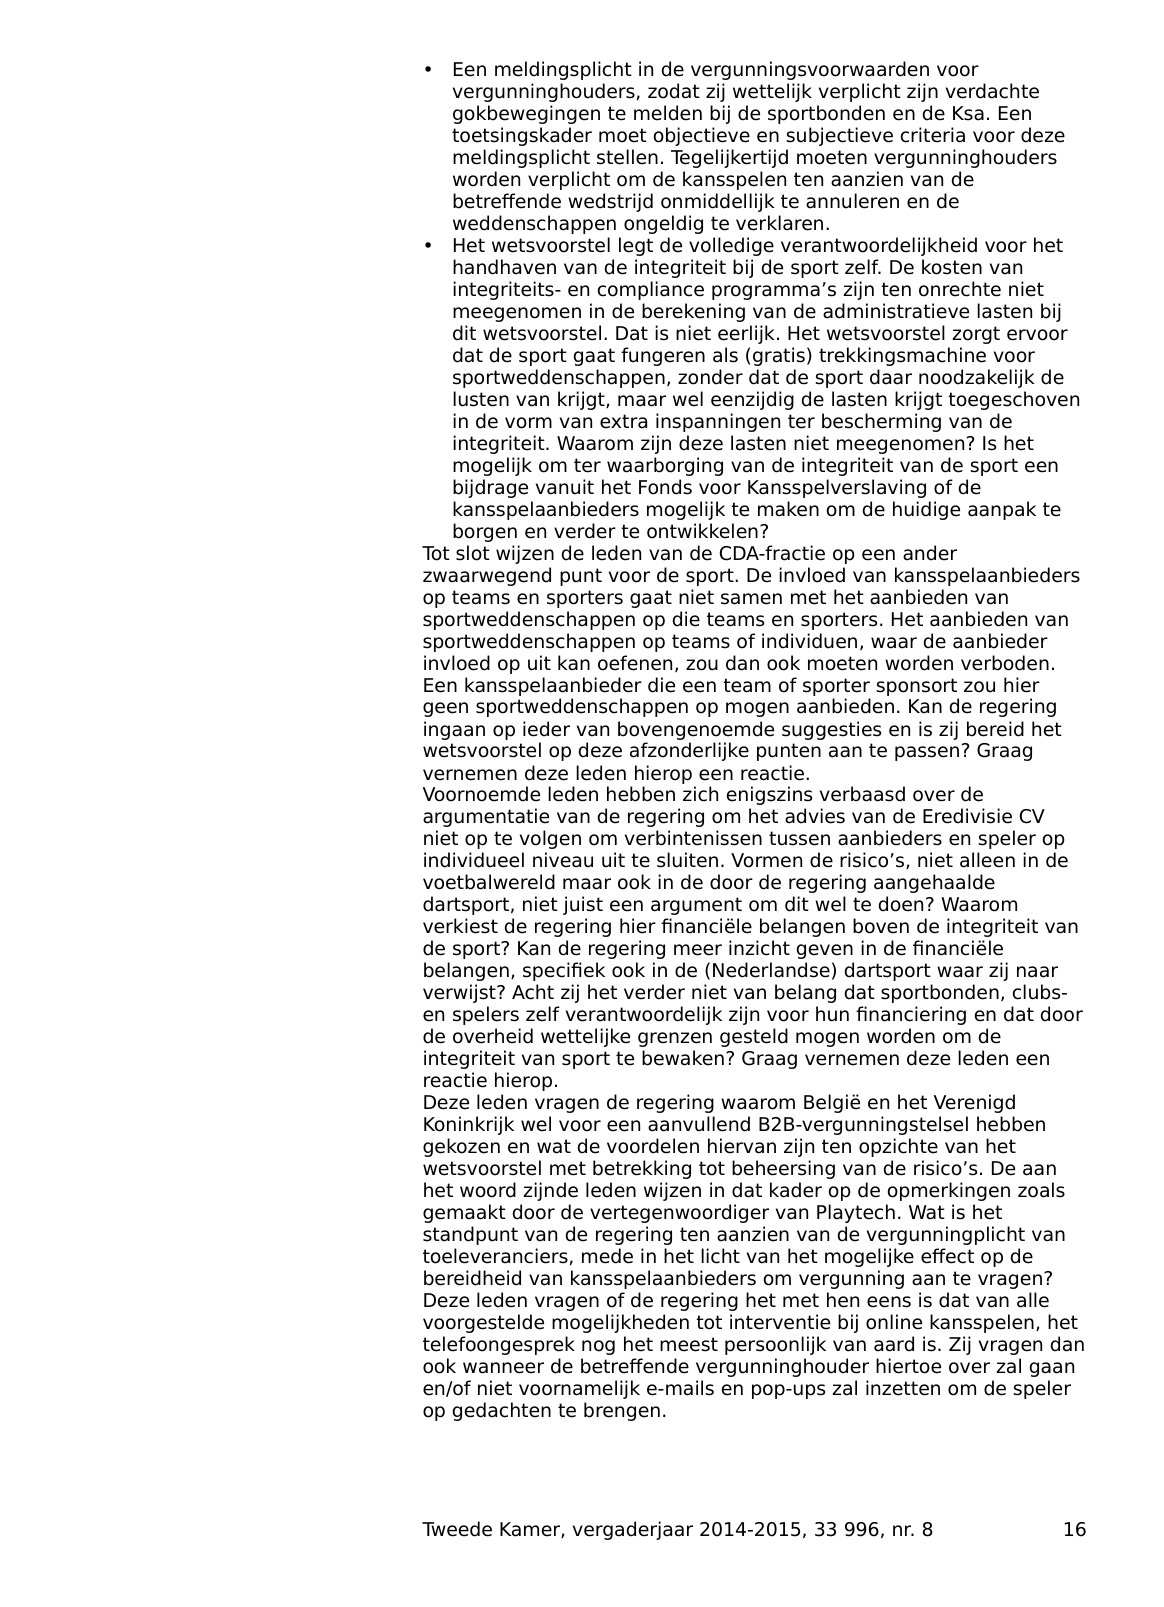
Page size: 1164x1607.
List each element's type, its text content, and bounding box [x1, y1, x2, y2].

text • Het wetsvoorstel legt de volledige verantwoordelijkheid voor het handhaven van de integriteit bij de sport zelf. De kosten van integriteits- en compliance programma’s zijn ten onrechte niet meegenomen in de berekening van de administratieve lasten bij dit wetsvoorstel. Dat is niet eerlijk. Het wetsvoorstel zorgt ervoor dat de sport gaat fungeren als (gratis) trekkingsmachine voor sportweddenschappen, zonder dat de sport daar noodzakelijk de lusten van krijgt, maar wel eenzijdig de lasten krijgt toegeschoven in de vorm van extra inspanningen ter bescherming van de integriteit. Waarom zijn deze lasten niet meegenomen? Is het mogelijk om ter waarborging van de integriteit van de sport een bijdrage vanuit het Fonds voor Kansspelverslaving of de kansspelaanbieders mogelijk te maken om de huidige aanpak te borgen en verder te ontwikkelen? [422, 235, 1087, 543]
text Tot slot wijzen de leden van de CDA-fractie op een ander zwaarwegend punt voor de sport. De invloed van kansspelaanbieders op teams en sporters gaat niet samen met het aanbieden van sportweddenschappen op die teams en sporters. Het aanbieden van sportweddenschappen op teams of individuen, waar de aanbieder invloed op uit kan oefenen, zou dan ook moeten worden verboden. Een kansspelaanbieder die een team of sporter sponsort zou hier geen sportweddenschappen op mogen aanbieden. Kan de regering ingaan op ieder van bovengenoemde suggesties en is zij bereid het wetsvoorstel op deze afzonderlijke punten aan te passen? Graag vernemen deze leden hierop een reactie. [422, 543, 1087, 784]
text Voornoemde leden hebben zich enigszins verbaasd over de argumentatie van de regering om het advies van de Eredivisie CV niet op te volgen om verbintenissen tussen aanbieders en speler op individueel niveau uit te sluiten. Vormen de risico’s, niet alleen in de voetbalwereld maar ook in de door de regering aangehaalde dartsport, niet juist een argument om dit wel te doen? Waarom verkiest de regering hier financiële belangen boven de integriteit van de sport? Kan de regering meer inzicht geven in de financiële belangen, specifiek ook in de (Nederlandse) dartsport waar zij naar verwijst? Acht zij het verder niet van belang dat sportbonden, clubs- en spelers zelf verantwoordelijk zijn voor hun financiering en dat door de overheid wettelijke grenzen gesteld mogen worden om de integriteit van sport te bewaken? Graag vernemen deze leden een reactie hierop. [422, 784, 1087, 1092]
text • Een meldingsplicht in de vergunningsvoorwaarden voor vergunninghouders, zodat zij wettelijk verplicht zijn verdachte gokbewegingen te melden bij de sportbonden en de Ksa. Een toetsingskader moet objectieve en subjectieve criteria voor deze meldingsplicht stellen. Tegelijkertijd moeten vergunninghouders worden verplicht om de kansspelen ten aanzien van de betreffende wedstrijd onmiddellijk te annuleren en de weddenschappen ongeldig te verklaren. [422, 59, 1087, 235]
text Deze leden vragen de regering waarom België en het Verenigd Koninkrijk wel voor een aanvullend B2B-vergunningstelsel hebben gekozen en wat de voordelen hiervan zijn ten opzichte van het wetsvoorstel met betrekking tot beheersing van de risico’s. De aan het woord zijnde leden wijzen in dat kader op de opmerkingen zoals gemaakt door de vertegenwoordiger van Playtech. Wat is het standpunt van de regering ten aanzien van de vergunningplicht van toeleveranciers, mede in het licht van het mogelijke effect op de bereidheid van kansspelaanbieders om vergunning aan te vragen? [422, 1092, 1087, 1290]
text Deze leden vragen of de regering het met hen eens is dat van alle voorgestelde mogelijkheden tot interventie bij online kansspelen, het telefoongesprek nog het meest persoonlijk van aard is. Zij vragen dan ook wanneer de betreffende vergunninghouder hiertoe over zal gaan en/of niet voornamelijk e-mails en pop-ups zal inzetten om de speler op gedachten te brengen. [422, 1290, 1087, 1422]
